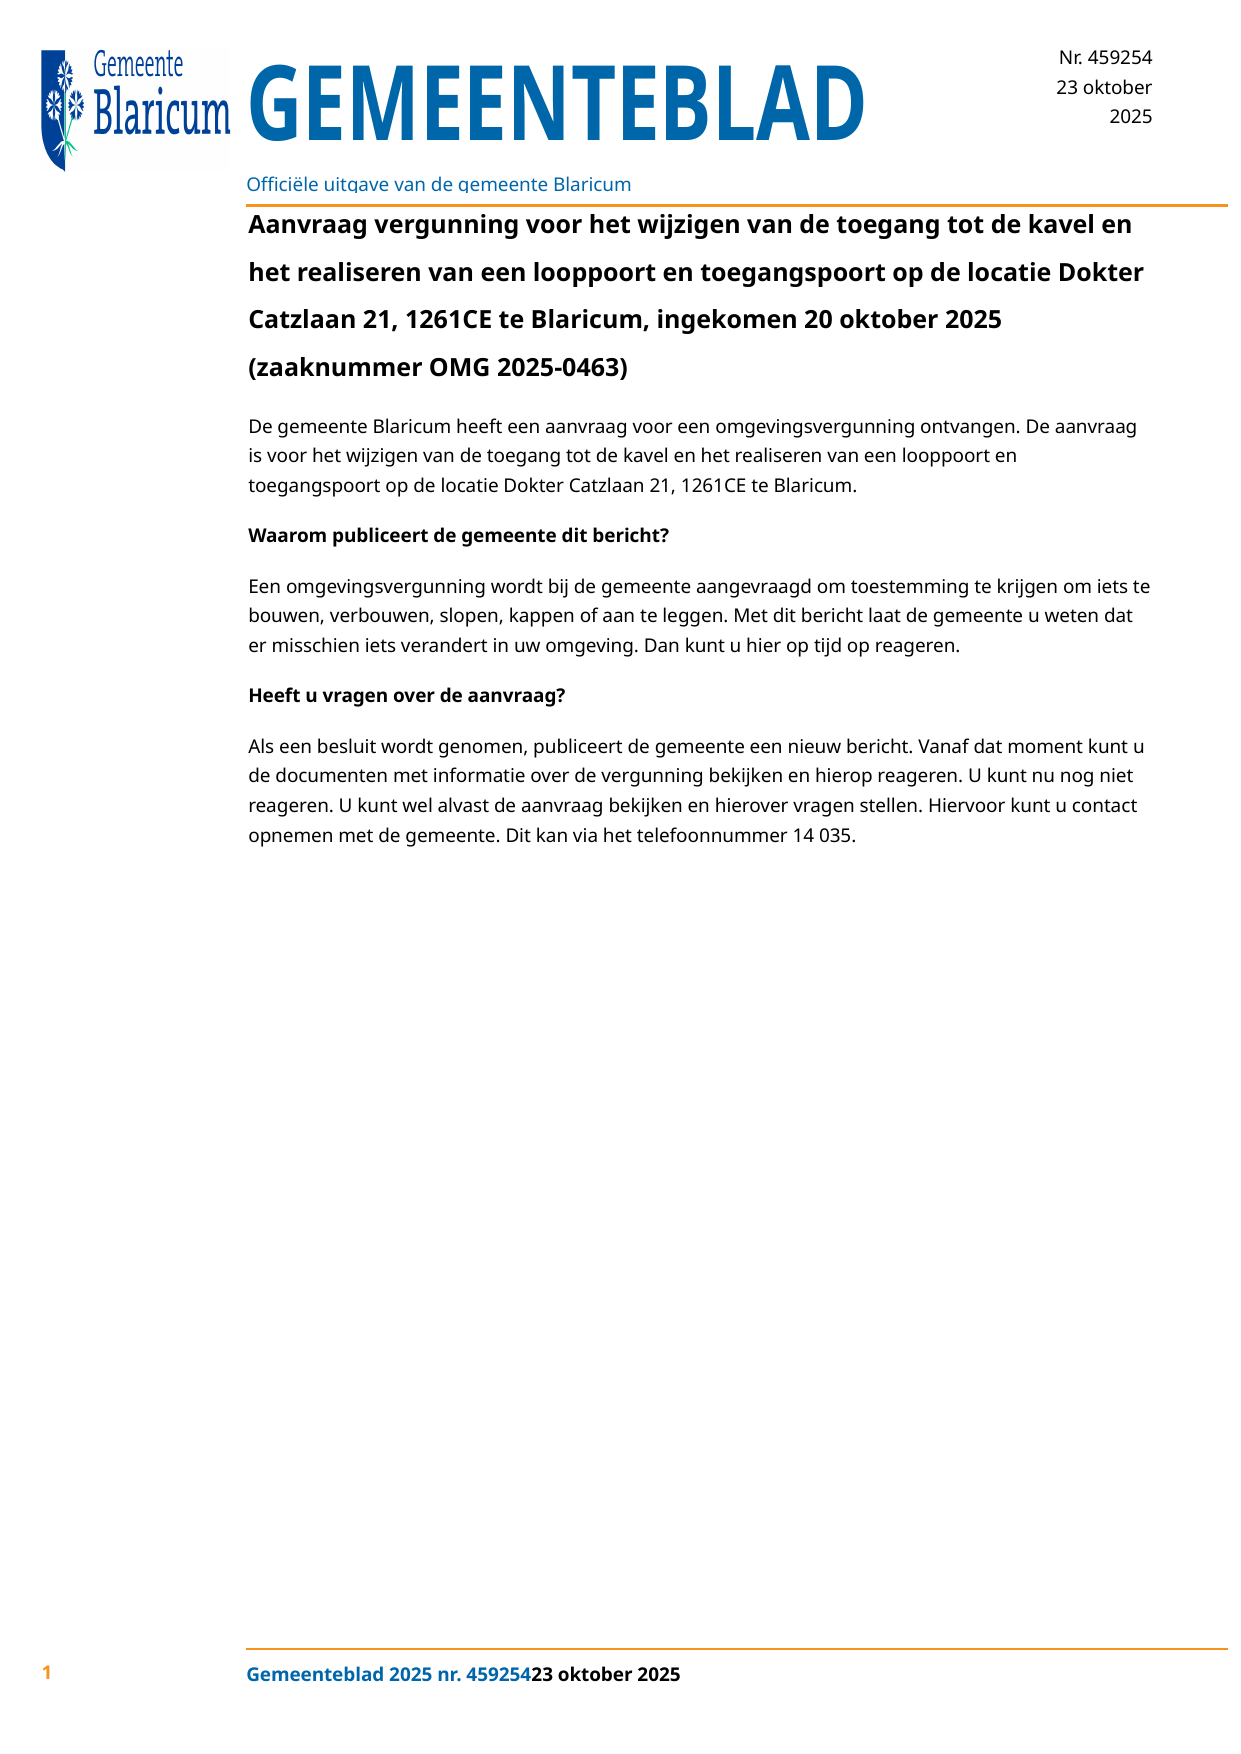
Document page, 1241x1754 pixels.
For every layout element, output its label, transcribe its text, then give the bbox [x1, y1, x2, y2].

text Heeft u vragen over de aanvraag? [248, 683, 1152, 708]
text De gemeente Blaricum heeft een aanvraag voor een omgevingsvergunning ontvangen. De aanvraag is voor het wijzigen van de toegang tot de kavel en het realiseren van een looppoort en toegangspoort op de locatie Dokter Catzlaan 21, 1261CE te Blaricum. [248, 413, 1152, 498]
text Als een besluit wordt genomen, publiceert de gemeente een nieuw bericht. Vanaf dat moment kunt u de documenten met informatie over de vergunning bekijken en hierop reageren. U kunt nu nog niet reageren. U kunt wel alvast de aanvraag bekijken en hierover vragen stellen. Hiervoor kunt u contact opnemen met de gemeente. Dit kan via het telefoonnummer 14 035. [248, 733, 1152, 848]
text Aanvraag vergunning voor het wijzigen van de toegang tot de kavel en het realiseren van een looppoort en toegangspoort op de locatie Dokter Catzlaan 21, 1261CE te Blaricum, ingekomen 20 oktober 2025 (zaaknummer OMG 2025-0463) [248, 207, 1152, 384]
picture [41, 47, 231, 172]
text Een omgevingsvergunning wordt bij de gemeente aangevraagd om toestemming te krijgen om iets te bouwen, verbouwen, slopen, kappen of aan te leggen. Met dit bericht laat de gemeente u weten dat er misschien iets verandert in uw omgeving. Dan kunt u hier op tijd op reageren. [248, 573, 1152, 658]
text Waarom publiceert de gemeente dit bericht? [248, 523, 1152, 548]
